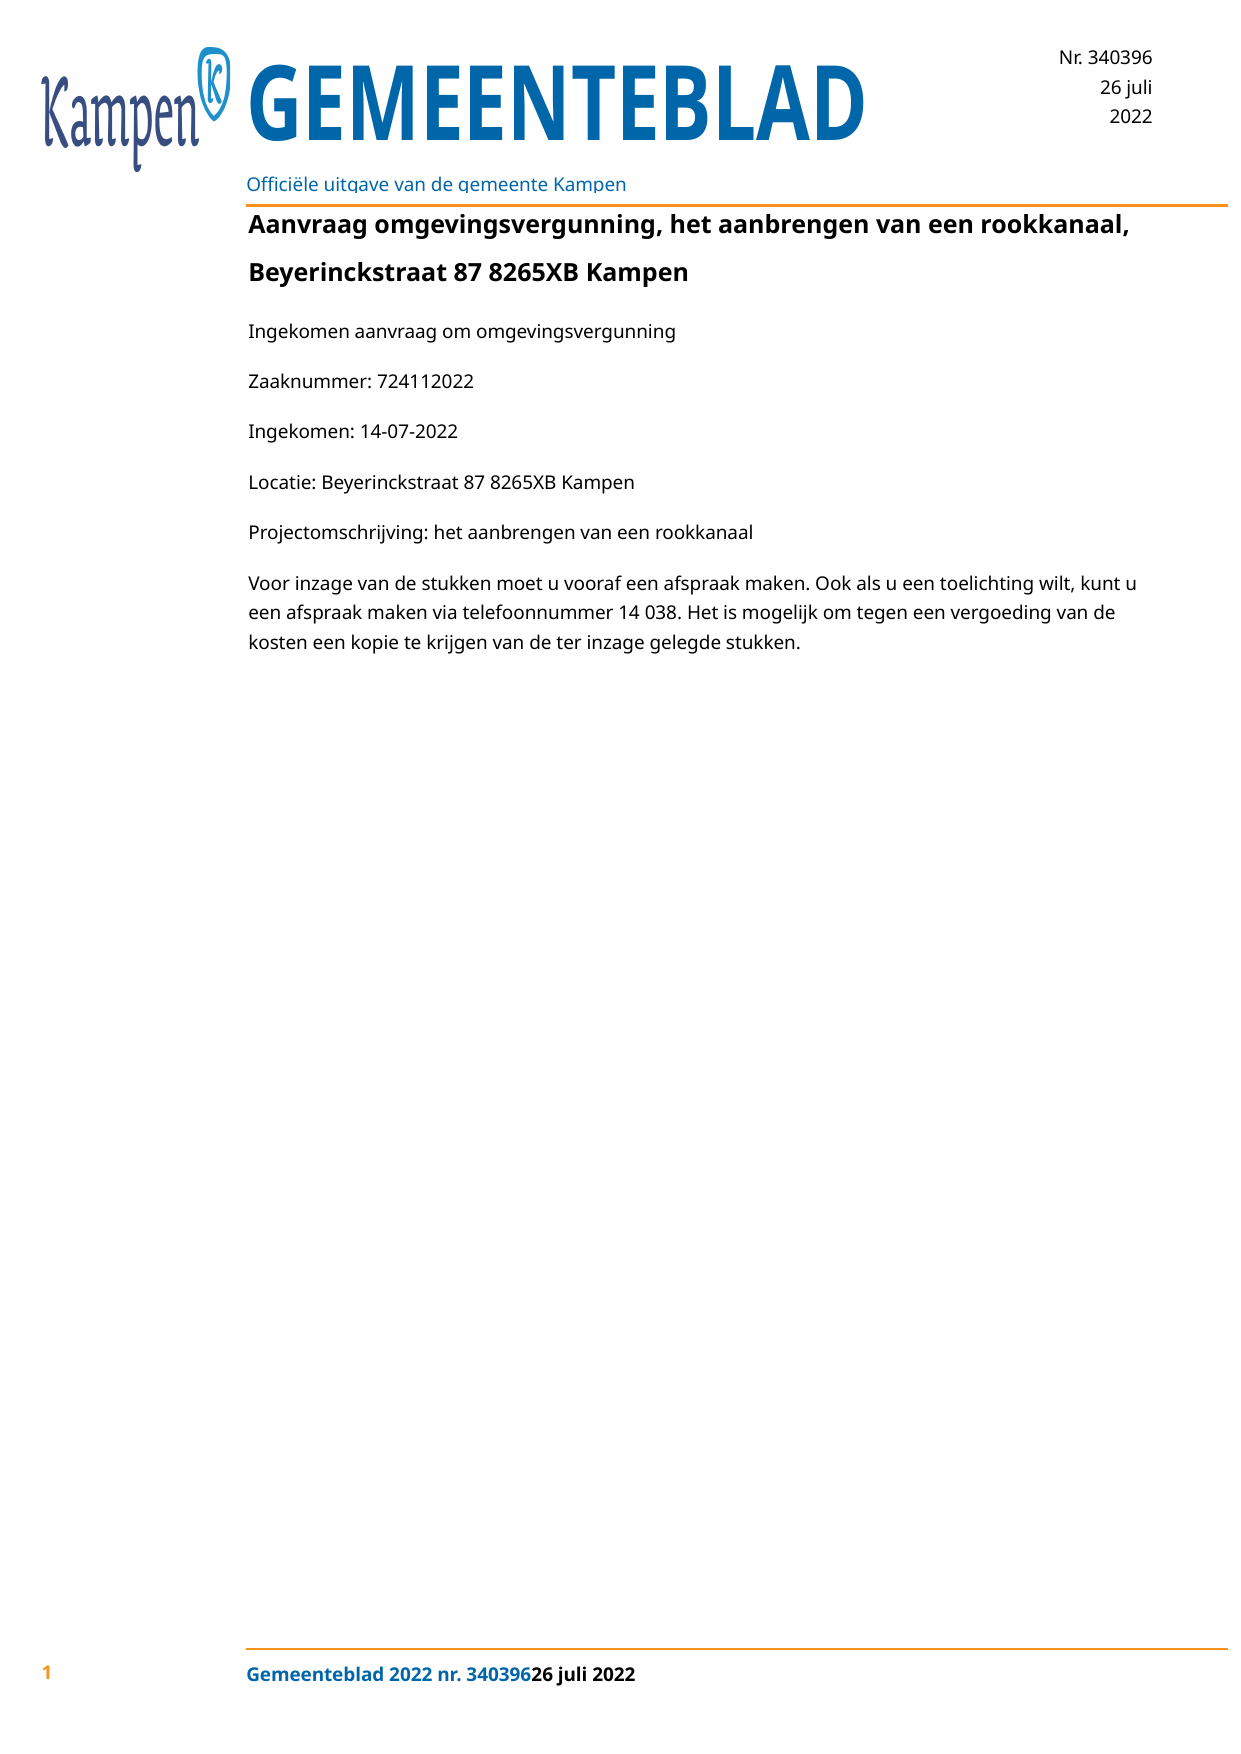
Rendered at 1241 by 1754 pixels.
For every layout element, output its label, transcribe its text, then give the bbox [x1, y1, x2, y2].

text Ingekomen aanvraag om omgevingsvergunning [248, 318, 1152, 344]
text Voor inzage van de stukken moet u vooraf een afspraak maken. Ook als u een toelichting wilt, kunt u een afspraak maken via telefoonnummer 14 038. Het is mogelijk om tegen een vergoeding van de kosten een kopie te krijgen van de ter inzage gelegde stukken. [248, 570, 1152, 655]
text Ingekomen: 14-07-2022 [248, 419, 1152, 444]
text Zaaknummer: 724112022 [248, 368, 1152, 394]
text Projectomschrijving: het aanbrengen van een rookkanaal [248, 519, 1152, 545]
picture [41, 47, 231, 172]
text Aanvraag omgevingsvergunning, het aanbrengen van een rookkanaal, Beyerinckstraat 87 8265XB Kampen [248, 207, 1152, 288]
text Locatie: Beyerinckstraat 87 8265XB Kampen [248, 469, 1152, 495]
